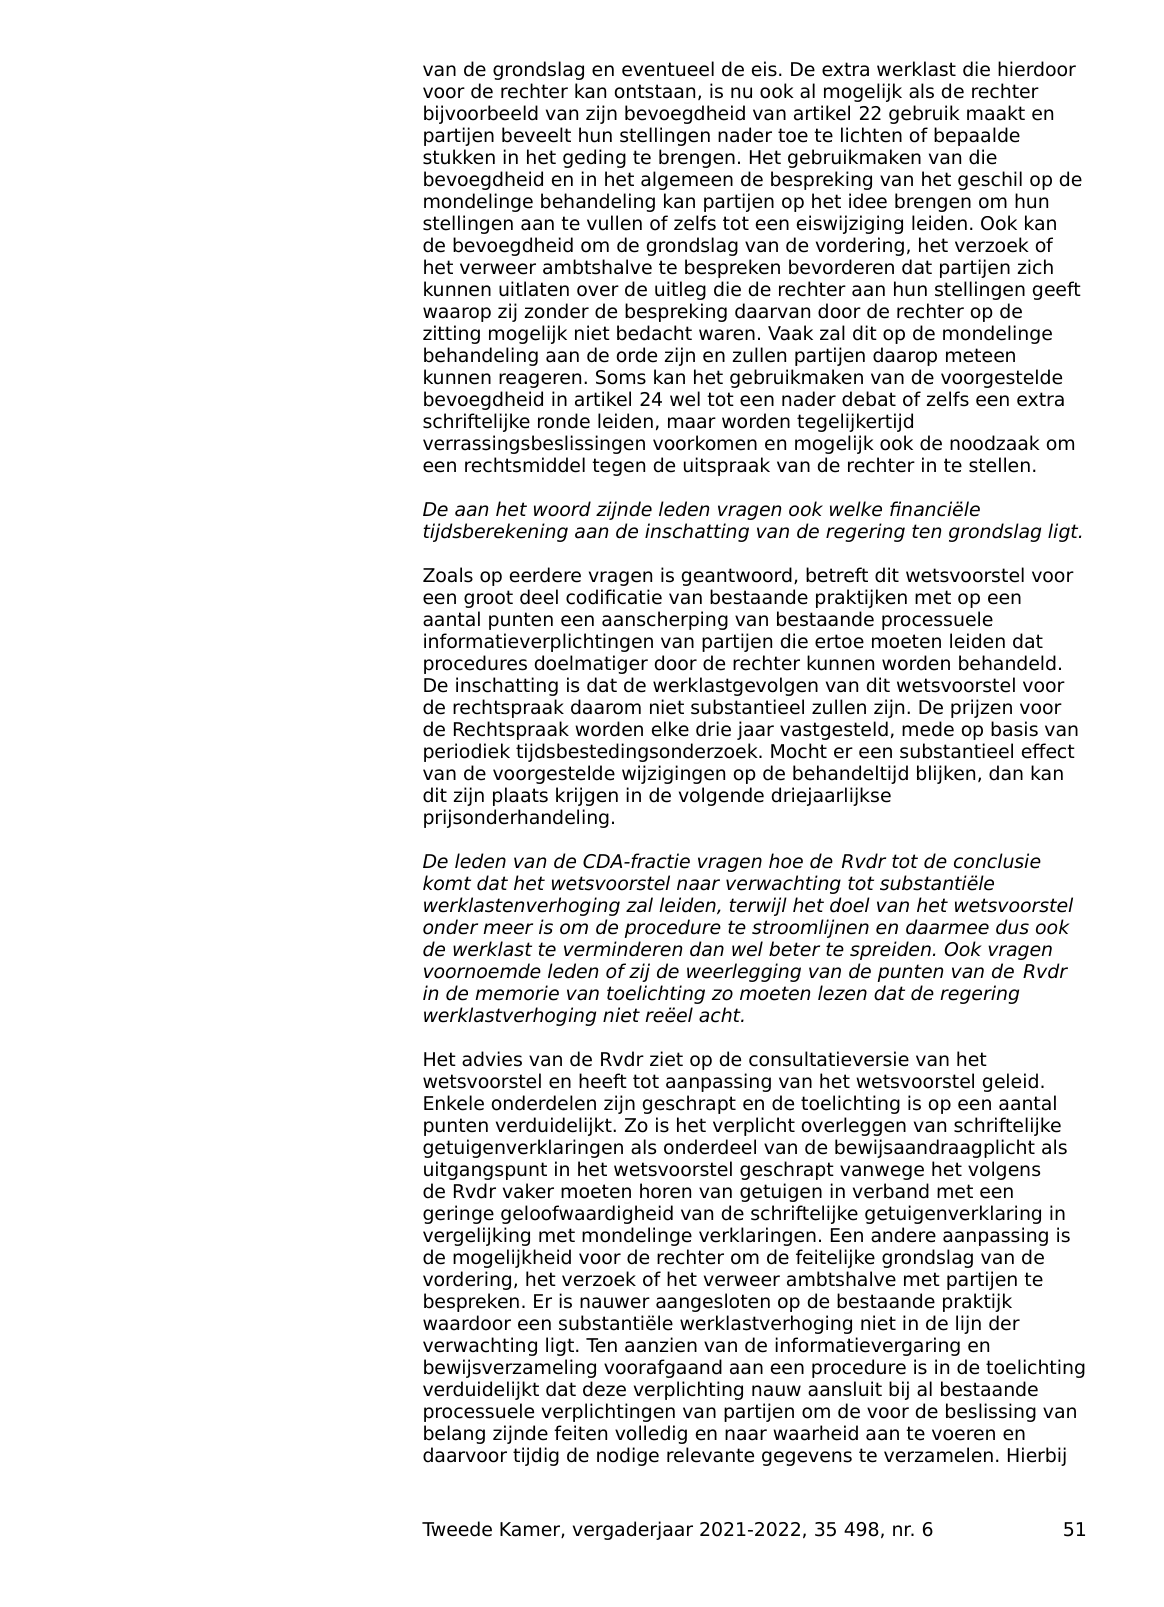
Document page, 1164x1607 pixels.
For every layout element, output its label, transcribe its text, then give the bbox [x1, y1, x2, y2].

text Zoals op eerdere vragen is geantwoord, betreft dit wetsvoorstel voor een groot deel codificatie van bestaande praktijken met op een aantal punten een aanscherping van bestaande processuele informatieverplichtingen van partijen die ertoe moeten leiden dat procedures doelmatiger door de rechter kunnen worden behandeld. De inschatting is dat de werklastgevolgen van dit wetsvoorstel voor de rechtspraak daarom niet substantieel zullen zijn. De prijzen voor de Rechtspraak worden elke drie jaar vastgesteld, mede op basis van periodiek tijdsbestedingsonderzoek. Mocht er een substantieel effect van de voorgestelde wijzigingen op de behandeltijd blijken, dan kan dit zijn plaats krijgen in de volgende driejaarlijkse prijsonderhandeling. [422, 565, 1087, 829]
text De leden van de CDA-fractie vragen hoe de Rvdr tot de conclusie komt dat het wetsvoorstel naar verwachting tot substantiële werklastenverhoging zal leiden, terwijl het doel van het wetsvoorstel onder meer is om de procedure te stroomlijnen en daarmee dus ook de werklast te verminderen dan wel beter te spreiden. Ook vragen voornoemde leden of zij de weerlegging van de punten van de Rvdr in de memorie van toelichting zo moeten lezen dat de regering werklastverhoging niet reëel acht. [422, 851, 1087, 1027]
text Het advies van de Rvdr ziet op de consultatieversie van het wetsvoorstel en heeft tot aanpassing van het wetsvoorstel geleid. Enkele onderdelen zijn geschrapt en de toelichting is op een aantal punten verduidelijkt. Zo is het verplicht overleggen van schriftelijke getuigenverklaringen als onderdeel van de bewijsaandraagplicht als uitgangspunt in het wetsvoorstel geschrapt vanwege het volgens de Rvdr vaker moeten horen van getuigen in verband met een geringe geloofwaardigheid van de schriftelijke getuigenverklaring in vergelijking met mondelinge verklaringen. Een andere aanpassing is de mogelijkheid voor de rechter om de feitelijke grondslag van de vordering, het verzoek of het verweer ambtshalve met partijen te bespreken. Er is nauwer aangesloten op de bestaande praktijk waardoor een substantiële werklastverhoging niet in de lijn der verwachting ligt. Ten aanzien van de informatievergaring en bewijsverzameling voorafgaand aan een procedure is in de toelichting verduidelijkt dat deze verplichting nauw aansluit bij al bestaande processuele verplichtingen van partijen om de voor de beslissing van belang zijnde feiten volledig en naar waarheid aan te voeren en daarvoor tijdig de nodige relevante gegevens te verzamelen. Hierbij [422, 1049, 1087, 1467]
text van de grondslag en eventueel de eis. De extra werklast die hierdoor voor de rechter kan ontstaan, is nu ook al mogelijk als de rechter bijvoorbeeld van zijn bevoegdheid van artikel 22 gebruik maakt en partijen beveelt hun stellingen nader toe te lichten of bepaalde stukken in het geding te brengen. Het gebruikmaken van die bevoegdheid en in het algemeen de bespreking van het geschil op de mondelinge behandeling kan partijen op het idee brengen om hun stellingen aan te vullen of zelfs tot een eiswijziging leiden. Ook kan de bevoegdheid om de grondslag van de vordering, het verzoek of het verweer ambtshalve te bespreken bevorderen dat partijen zich kunnen uitlaten over de uitleg die de rechter aan hun stellingen geeft waarop zij zonder de bespreking daarvan door de rechter op de zitting mogelijk niet bedacht waren. Vaak zal dit op de mondelinge behandeling aan de orde zijn en zullen partijen daarop meteen kunnen reageren. Soms kan het gebruikmaken van de voorgestelde bevoegdheid in artikel 24 wel tot een nader debat of zelfs een extra schriftelijke ronde leiden, maar worden tegelijkertijd verrassingsbeslissingen voorkomen en mogelijk ook de noodzaak om een rechtsmiddel tegen de uitspraak van de rechter in te stellen. [422, 59, 1087, 477]
text De aan het woord zijnde leden vragen ook welke financiële tijdsberekening aan de inschatting van de regering ten grondslag ligt. [422, 499, 1087, 543]
